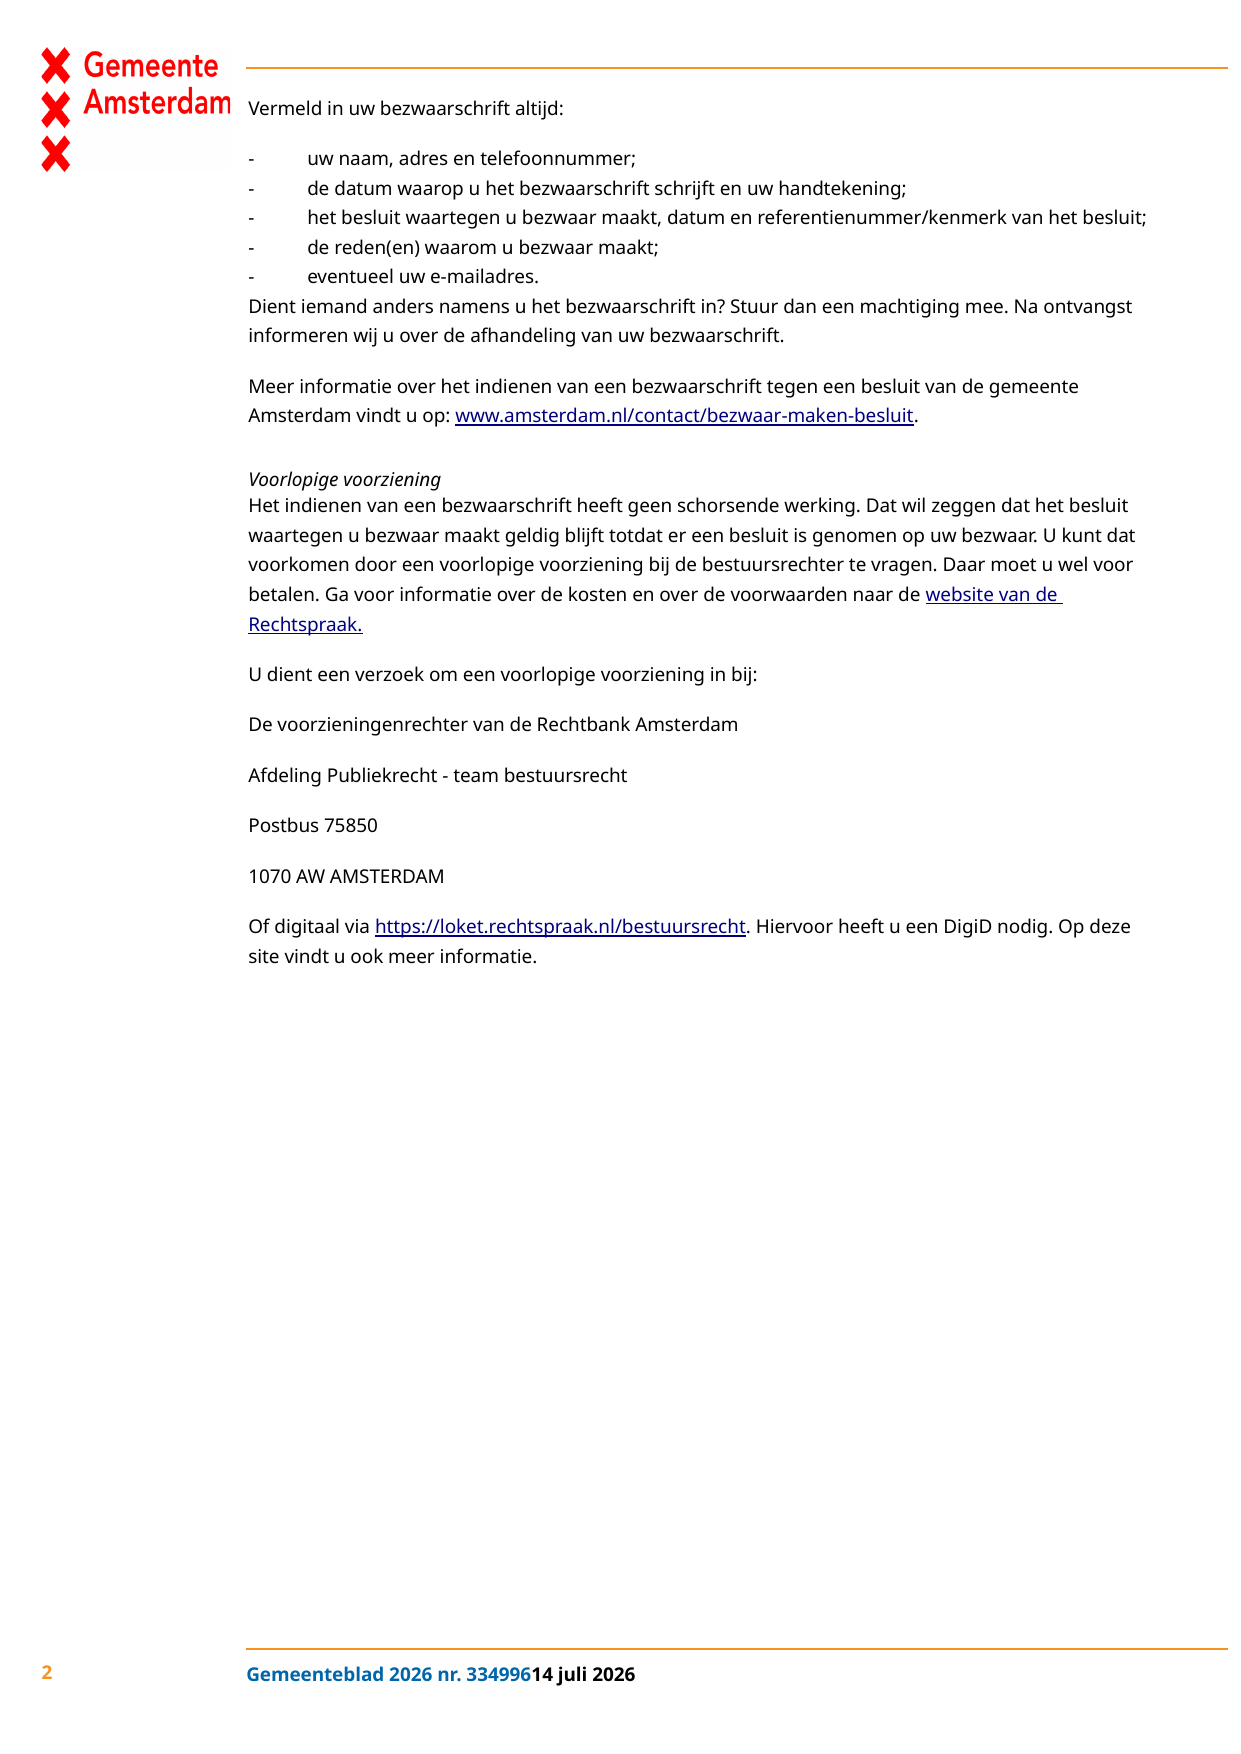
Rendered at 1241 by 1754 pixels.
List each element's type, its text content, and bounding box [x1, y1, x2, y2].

list eventueel uw e-mailadres. [248, 263, 1152, 289]
text Voorlopige voorziening [248, 467, 1152, 492]
text Dient iemand anders namens u het bezwaarschrift in? Stuur dan een machtiging mee. Na ontvangst informeren wij u over de afhandeling van uw bezwaarschrift. [248, 293, 1152, 348]
text Het indienen van een bezwaarschrift heeft geen schorsende werking. Dat wil zeggen dat het besluit waartegen u bezwaar maakt geldig blijft totdat er een besluit is genomen op uw bezwaar. U kunt dat voorkomen door een voorlopige voorziening bij de bestuursrechter te vragen. Daar moet u wel voor betalen. Ga voor informatie over de kosten en over de voorwaarden naar de website van de Rechtspraak. [248, 492, 1152, 636]
list het besluit waartegen u bezwaar maakt, datum en referentienummer/kenmerk van het besluit; [248, 204, 1152, 230]
text Meer informatie over het indienen van een bezwaarschrift tegen een besluit van de gemeente Amsterdam vindt u op: www.amsterdam.nl/contact/bezwaar-maken-besluit. [248, 373, 1152, 428]
text U dient een verzoek om een voorlopige voorziening in bij: [248, 661, 1152, 687]
text Postbus 75850 [248, 812, 1152, 838]
text Vermeld in uw bezwaarschrift altijd: [248, 95, 1152, 121]
list de reden(en) waarom u bezwaar maakt; [248, 234, 1152, 260]
text De voorzieningenrechter van de Rechtbank Amsterdam [248, 712, 1152, 737]
text Of digitaal via https://loket.rechtspraak.nl/bestuursrecht. Hiervoor heeft u een DigiD nodig. Op deze site vindt u ook meer informatie. [248, 913, 1152, 968]
text 1070 AW AMSTERDAM [248, 863, 1152, 888]
list uw naam, adres en telefoonnummer; [248, 145, 1152, 171]
text Afdeling Publiekrecht - team bestuursrecht [248, 762, 1152, 788]
list de datum waarop u het bezwaarschrift schrijft en uw handtekening; [248, 175, 1152, 201]
picture [41, 47, 231, 172]
